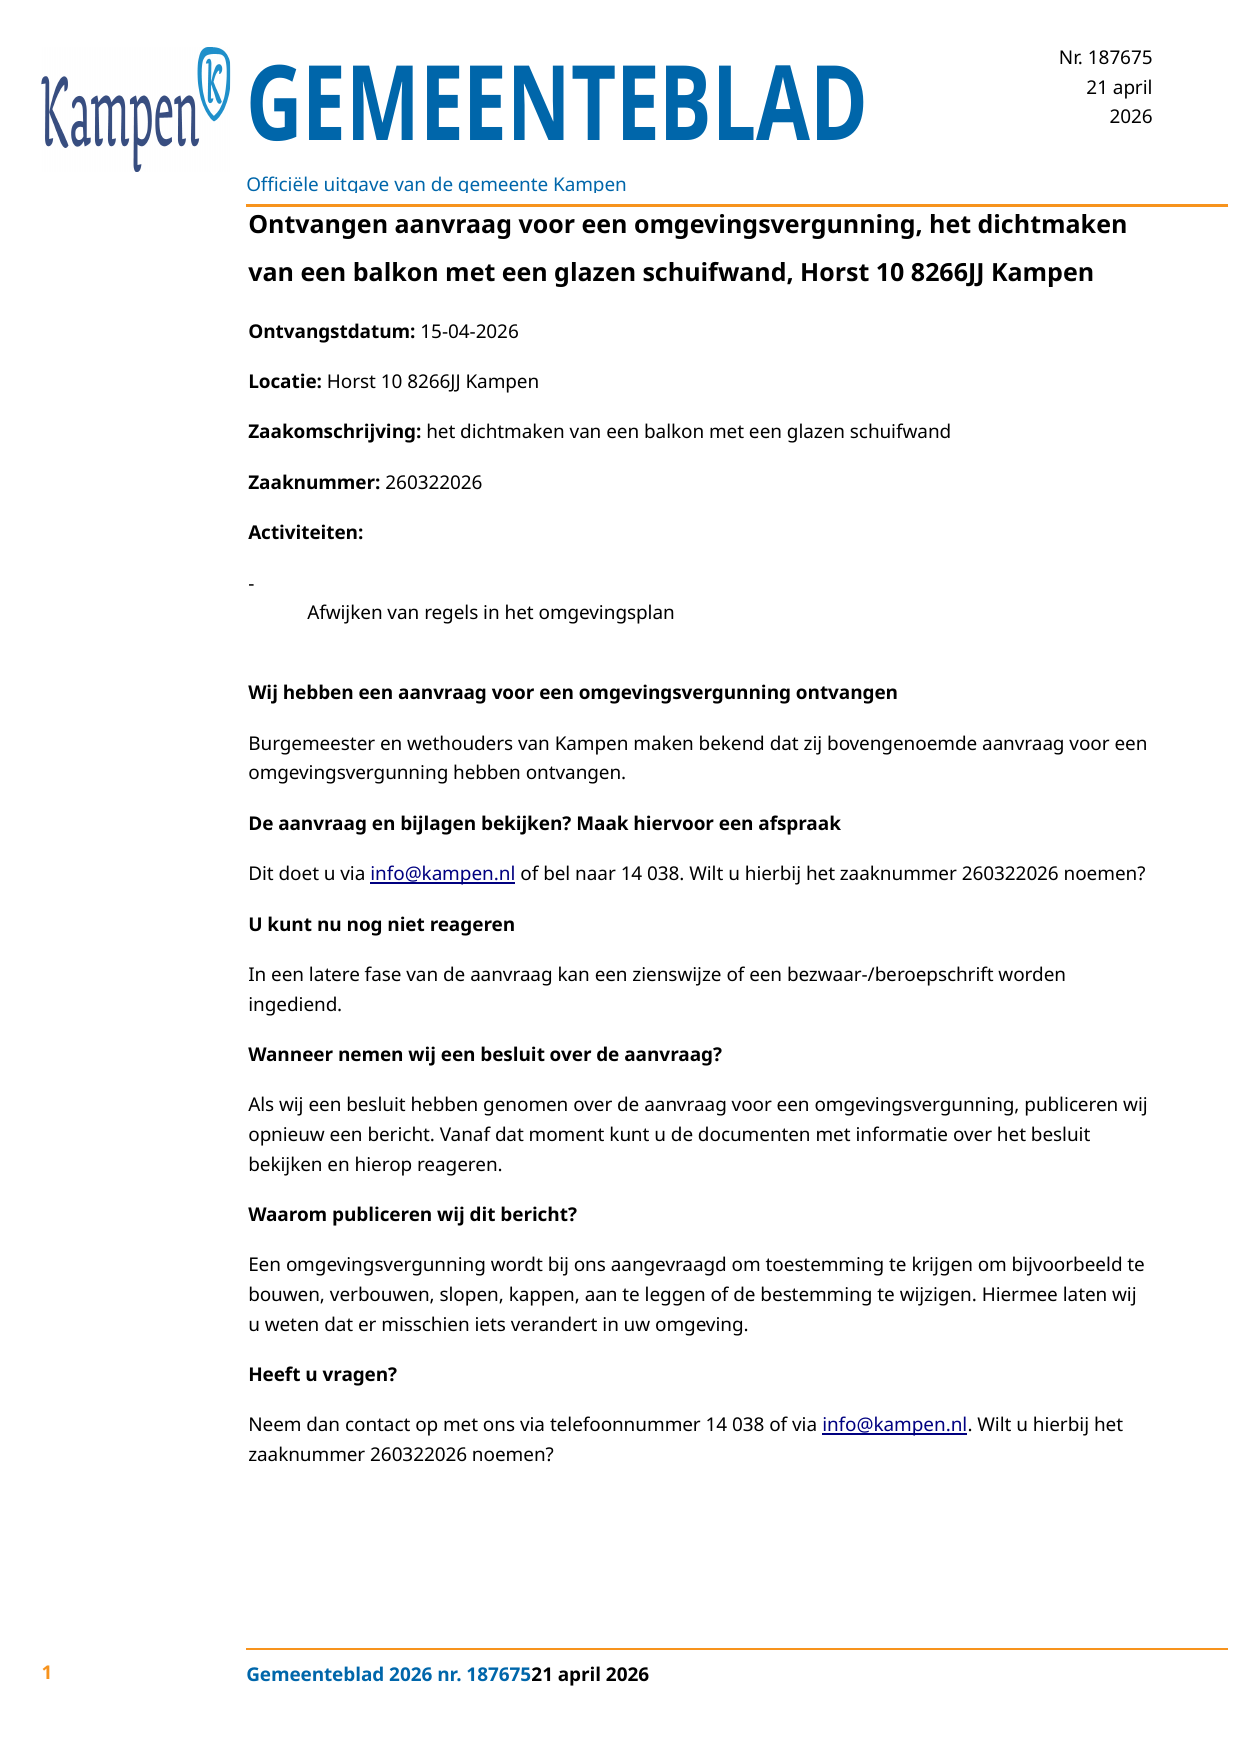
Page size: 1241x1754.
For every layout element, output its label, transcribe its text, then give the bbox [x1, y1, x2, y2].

text In een latere fase van de aanvraag kan een zienswijze of een bezwaar-/beroepschrift worden ingediend. [248, 961, 1152, 1017]
text Wij hebben een aanvraag voor een omgevingsvergunning ontvangen [248, 679, 1152, 705]
text Zaaknummer: 260322026 [248, 469, 1152, 495]
text Wanneer nemen wij een besluit over de aanvraag? [248, 1041, 1152, 1067]
list Afwijken van regels in het omgevingsplan [248, 599, 1152, 625]
text De aanvraag en bijlagen bekijken? Maak hiervoor een afspraak [248, 810, 1152, 836]
text U kunt nu nog niet reageren [248, 911, 1152, 937]
text Zaakomschrijving: het dichtmaken van een balkon met een glazen schuifwand [248, 419, 1152, 444]
text Burgemeester en wethouders van Kampen maken bekend dat zij bovengenoemde aanvraag voor een omgevingsvergunning hebben ontvangen. [248, 730, 1152, 785]
text Heeft u vragen? [248, 1361, 1152, 1387]
text Als wij een besluit hebben genomen over de aanvraag voor een omgevingsvergunning, publiceren wij opnieuw een bericht. Vanaf dat moment kunt u de documenten met informatie over het besluit bekijken en hierop reageren. [248, 1092, 1152, 1177]
picture [41, 47, 231, 172]
text Ontvangen aanvraag voor een omgevingsvergunning, het dichtmaken van een balkon met een glazen schuifwand, Horst 10 8266JJ Kampen [248, 207, 1152, 288]
text Activiteiten: [248, 519, 1152, 545]
text Een omgevingsvergunning wordt bij ons aangevraagd om toestemming te krijgen om bijvoorbeeld te bouwen, verbouwen, slopen, kappen, aan te leggen of de bestemming te wijzigen. Hiermee laten wij u weten dat er misschien iets verandert in uw omgeving. [248, 1252, 1152, 1337]
text Dit doet u via info@kampen.nl of bel naar 14 038. Wilt u hierbij het zaaknummer 260322026 noemen? [248, 860, 1152, 886]
text Neem dan contact op met ons via telefoonnummer 14 038 of via info@kampen.nl. Wilt u hierbij het zaaknummer 260322026 noemen? [248, 1412, 1152, 1467]
text Ontvangstdatum: 15-04-2026 [248, 318, 1152, 344]
text Locatie: Horst 10 8266JJ Kampen [248, 368, 1152, 394]
text Waarom publiceren wij dit bericht? [248, 1201, 1152, 1227]
